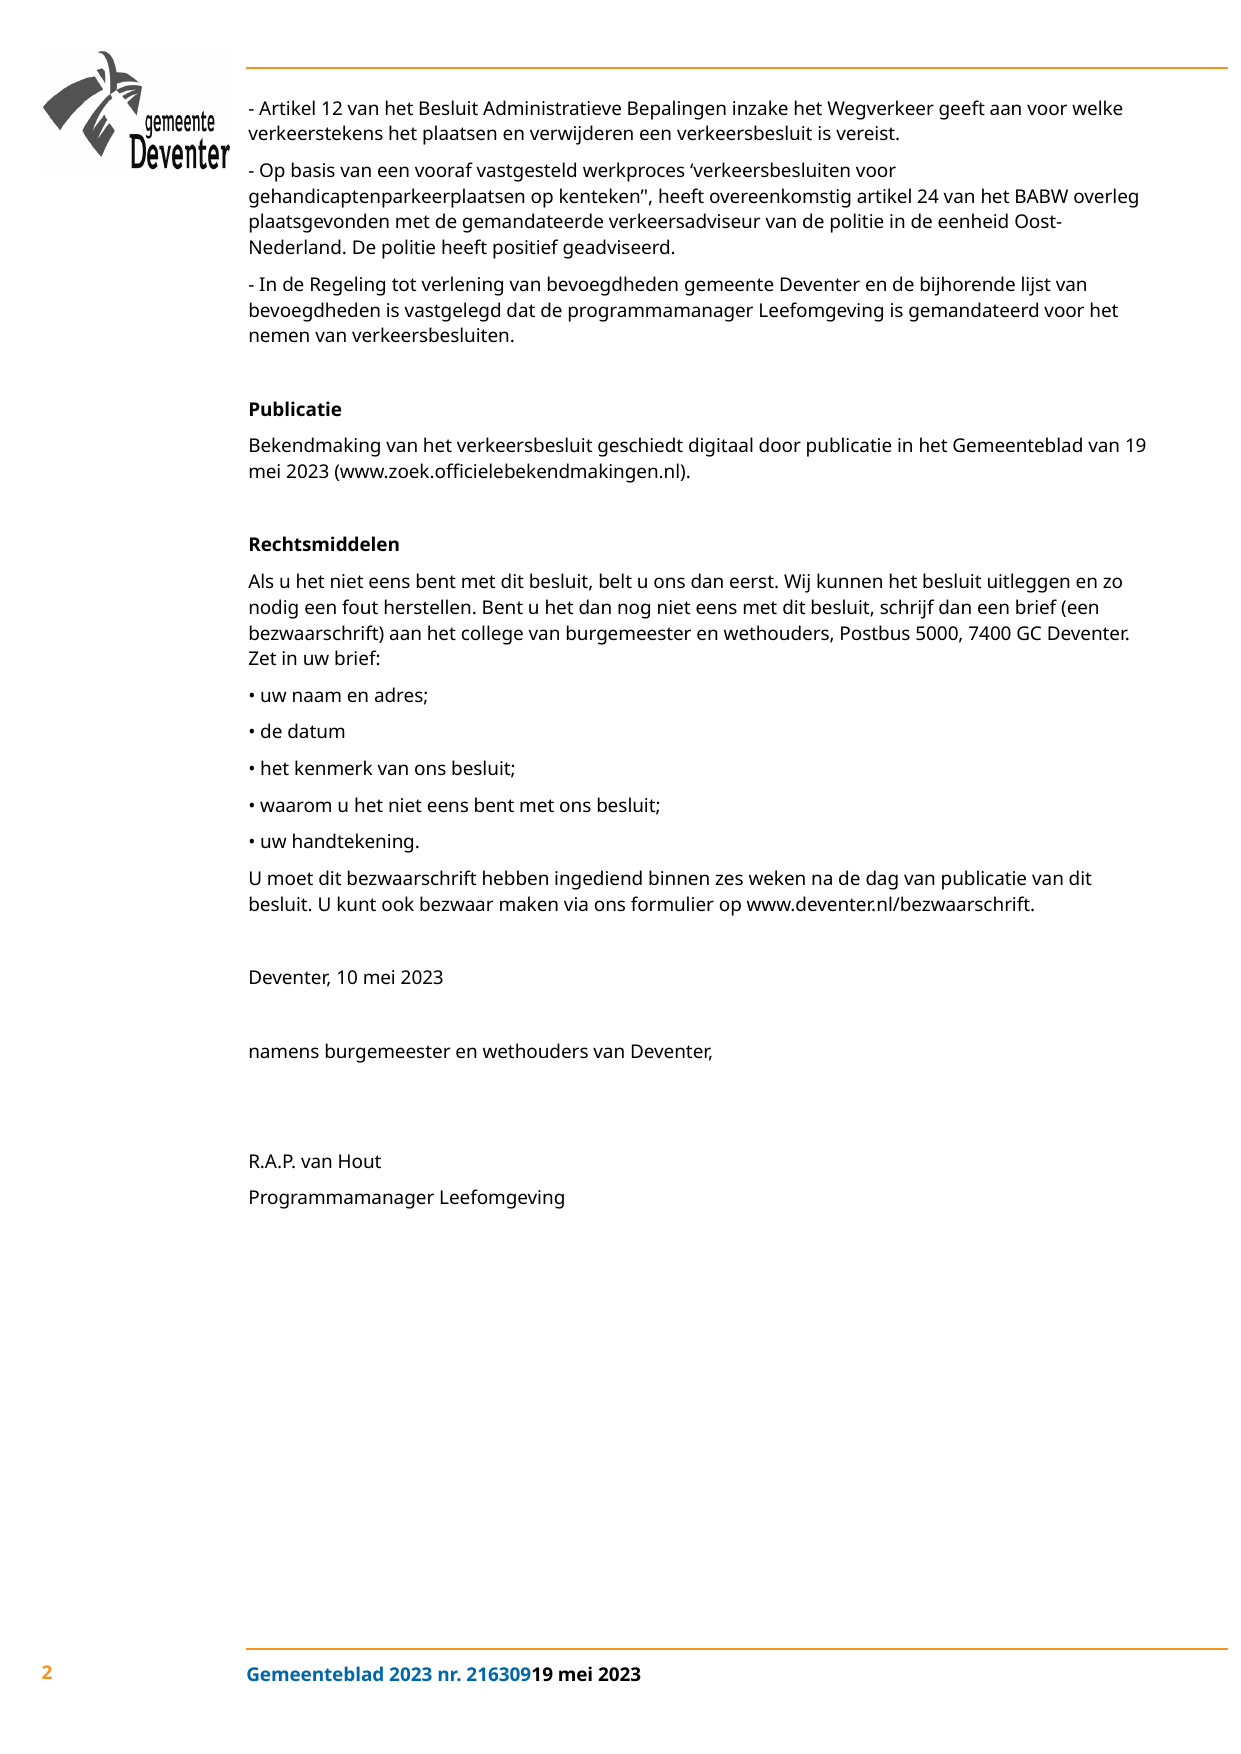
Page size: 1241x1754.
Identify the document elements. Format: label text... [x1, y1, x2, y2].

text Als u het niet eens bent met dit besluit, belt u ons dan eerst. Wij kunnen het besluit uitleggen en zo nodig een fout herstellen. Bent u het dan nog niet eens met dit besluit, schrijf dan een brief (een bezwaarschrift) aan het college van burgemeester en wethouders, Postbus 5000, 7400 GC Deventer. Zet in uw brief: [248, 568, 1152, 671]
text U moet dit bezwaarschrift hebben ingediend binnen zes weken na de dag van publicatie van dit besluit. U kunt ook bezwaar maken via ons formulier op www.deventer.nl/bezwaarschrift. [248, 865, 1152, 917]
text • uw naam en adres; [248, 682, 1152, 708]
text • waarom u het niet eens bent met ons besluit; [248, 792, 1152, 818]
text R.A.P. van Hout [248, 1148, 1152, 1173]
text Bekendmaking van het verkeersbesluit geschiedt digitaal door publicatie in het Gemeenteblad van 19 mei 2023 (www.zoek.officielebekendmakingen.nl). [248, 432, 1152, 484]
text Rechtsmiddelen [248, 532, 1152, 557]
text • de datum [248, 719, 1152, 744]
picture [41, 47, 231, 172]
text Programmamanager Leefomgeving [248, 1184, 1152, 1210]
text • het kenmerk van ons besluit; [248, 755, 1152, 781]
text - Artikel 12 van het Besluit Administratieve Bepalingen inzake het Wegverkeer geeft aan voor welke verkeerstekens het plaatsen en verwijderen een verkeersbesluit is vereist. [248, 95, 1152, 146]
text Deventer, 10 mei 2023 [248, 964, 1152, 990]
text - In de Regeling tot verlening van bevoegdheden gemeente Deventer en de bijhorende lijst van bevoegdheden is vastgelegd dat de programmamanager Leefomgeving is gemandateerd voor het nemen van verkeersbesluiten. [248, 271, 1152, 348]
text namens burgemeester en wethouders van Deventer, [248, 1038, 1152, 1063]
text Publicatie [248, 396, 1152, 422]
text • uw handtekening. [248, 829, 1152, 854]
text - Op basis van een vooraf vastgesteld werkproces ‘verkeersbesluiten voor gehandicaptenparkeerplaatsen op kenteken’', heeft overeenkomstig artikel 24 van het BABW overleg plaatsgevonden met de gemandateerde verkeersadviseur van de politie in de eenheid Oost-Nederland. De politie heeft positief geadviseerd. [248, 157, 1152, 260]
